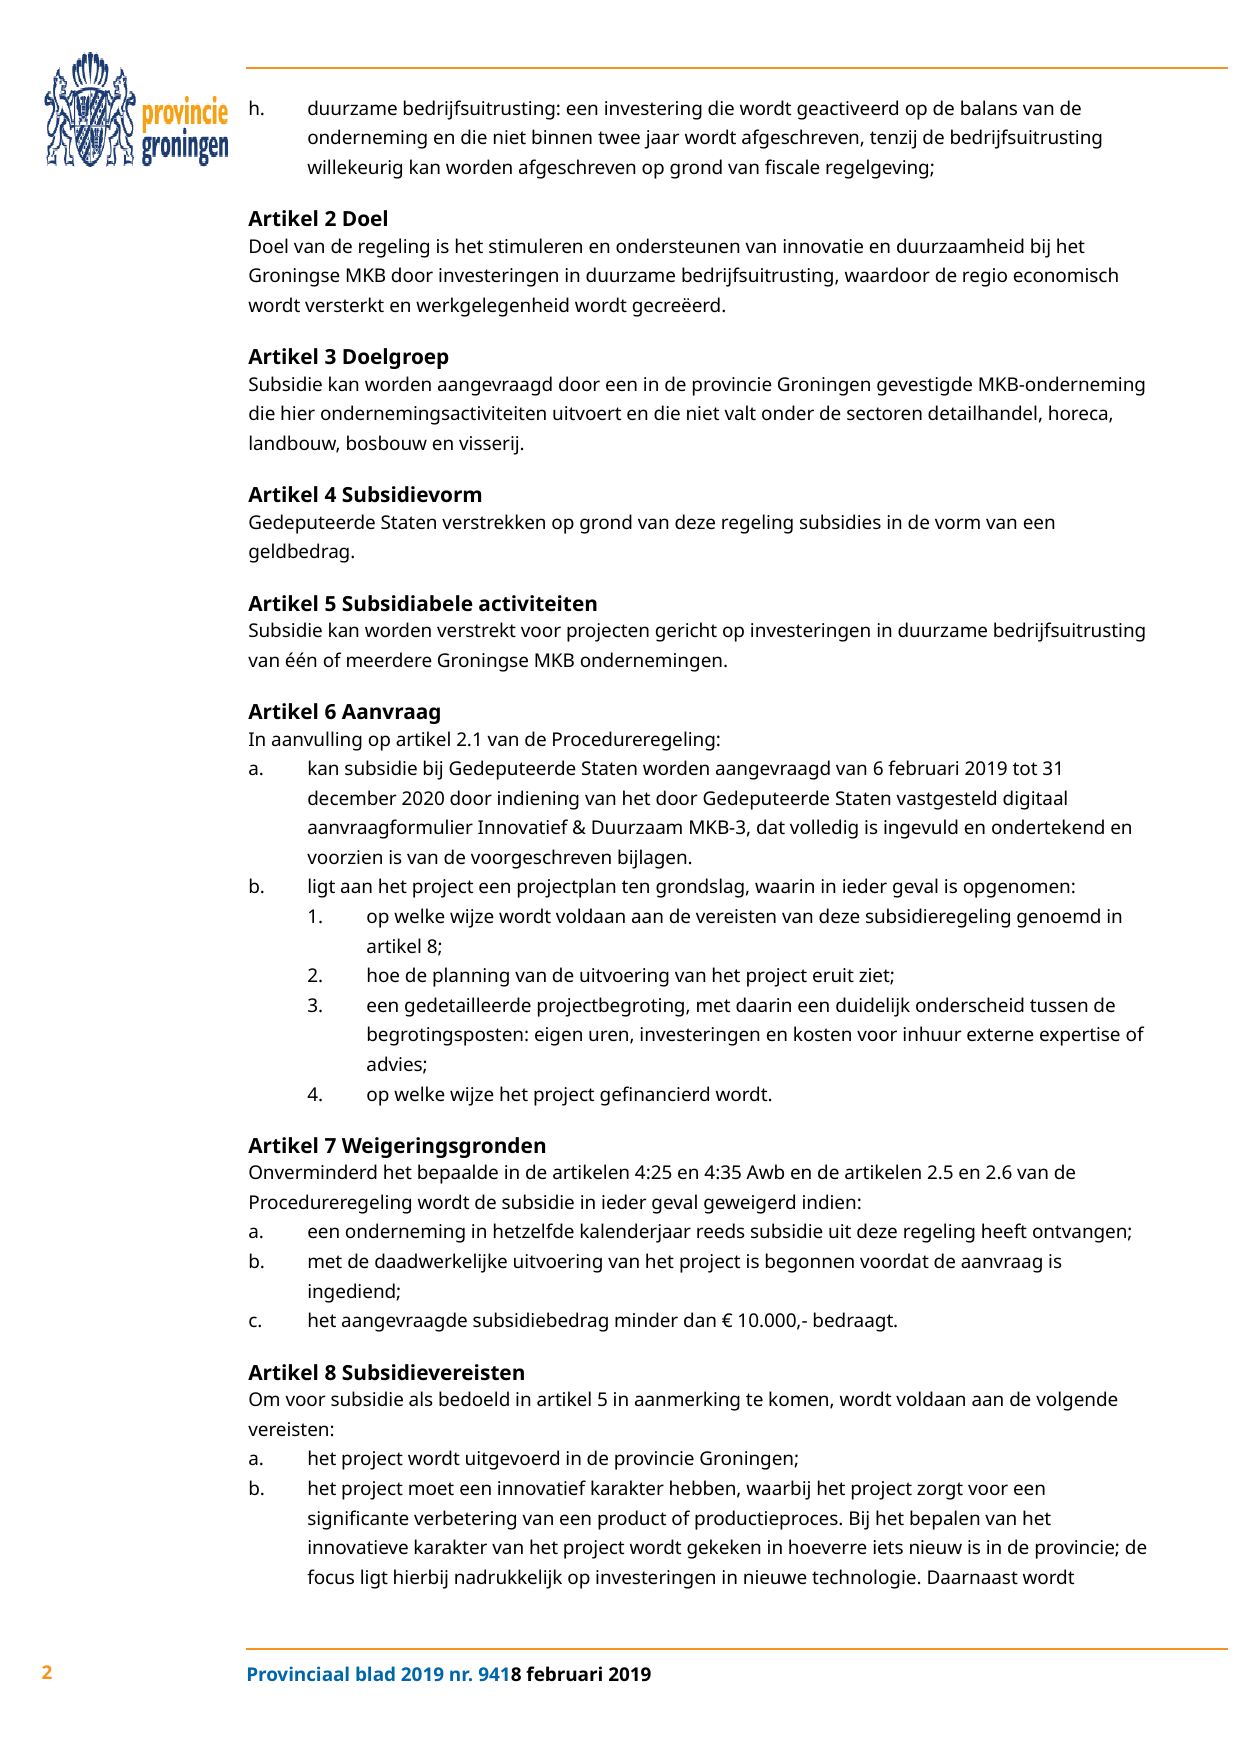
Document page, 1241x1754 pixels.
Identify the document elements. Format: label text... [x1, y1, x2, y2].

text In aanvulling op artikel 2.1 van de Procedureregeling: [248, 726, 1152, 751]
text Gedeputeerde Staten verstrekken op grond van deze regeling subsidies in de vorm van een geldbedrag. [248, 509, 1152, 564]
list op welke wijze het project gefinancierd wordt. [307, 1081, 1152, 1106]
list het project wordt uitgevoerd in de provincie Groningen; [248, 1446, 1152, 1471]
list duurzame bedrijfsuitrusting: een investering die wordt geactiveerd op de balans van de onderneming en die niet binnen twee jaar wordt afgeschreven, tenzij de bedrijfsuitrusting willekeurig kan worden afgeschreven op grond van fiscale regelgeving; [248, 95, 1152, 180]
list met de daadwerkelijke uitvoering van het project is begonnen voordat de aanvraag is ingediend; [248, 1248, 1152, 1304]
text Artikel 6 Aanvraag [248, 697, 1152, 726]
text Artikel 3 Doelgroep [248, 342, 1152, 371]
text Artikel 4 Subsidievorm [248, 480, 1152, 509]
text Onverminderd het bepaalde in de artikelen 4:25 en 4:35 Awb en de artikelen 2.5 en 2.6 van de Procedureregeling wordt de subsidie in ieder geval geweigerd indien: [248, 1159, 1152, 1215]
list hoe de planning van de uitvoering van het project eruit ziet; [307, 962, 1152, 988]
picture [41, 47, 231, 172]
text Om voor subsidie als bedoeld in artikel 5 in aanmerking te komen, wordt voldaan aan de volgende vereisten: [248, 1386, 1152, 1442]
text Subsidie kan worden aangevraagd door een in de provincie Groningen gevestigde MKB-onderneming die hier ondernemingsactiviteiten uitvoert en die niet valt onder de sectoren detailhandel, horeca, landbouw, bosbouw en visserij. [248, 371, 1152, 456]
list op welke wijze wordt voldaan aan de vereisten van deze subsidieregeling genoemd in artikel 8; [307, 903, 1152, 958]
list een onderneming in hetzelfde kalenderjaar reeds subsidie uit deze regeling heeft ontvangen; [248, 1219, 1152, 1244]
text Artikel 7 Weigeringsgronden [248, 1131, 1152, 1159]
list een gedetailleerde projectbegroting, met daarin een duidelijk onderscheid tussen de begrotingsposten: eigen uren, investeringen en kosten voor inhuur externe expertise of advies; [307, 992, 1152, 1077]
text Subsidie kan worden verstrekt voor projecten gericht op investeringen in duurzame bedrijfsuitrusting van één of meerdere Groningse MKB ondernemingen. [248, 617, 1152, 673]
list kan subsidie bij Gedeputeerde Staten worden aangevraagd van 6 februari 2019 tot 31 december 2020 door indiening van het door Gedeputeerde Staten vastgesteld digitaal aanvraagformulier Innovatief & Duurzaam MKB-3, dat volledig is ingevuld en ondertekend en voorzien is van de voorgeschreven bijlagen. [248, 755, 1152, 870]
list het project moet een innovatief karakter hebben, waarbij het project zorgt voor een significante verbetering van een product of productieproces. Bij het bepalen van het innovatieve karakter van het project wordt gekeken in hoeverre iets nieuw is in de provincie; de focus ligt hierbij nadrukkelijk op investeringen in nieuwe technologie. Daarnaast wordt [248, 1475, 1152, 1589]
list ligt aan het project een projectplan ten grondslag, waarin in ieder geval is opgenomen: [248, 874, 1152, 899]
list het aangevraagde subsidiebedrag minder dan € 10.000,- bedraagt. [248, 1307, 1152, 1333]
text Artikel 8 Subsidievereisten [248, 1358, 1152, 1386]
text Artikel 5 Subsidiabele activiteiten [248, 589, 1152, 617]
text Artikel 2 Doel [248, 204, 1152, 233]
text Doel van de regeling is het stimuleren en ondersteunen van innovatie en duurzaamheid bij het Groningse MKB door investeringen in duurzame bedrijfsuitrusting, waardoor de regio economisch wordt versterkt en werkgelegenheid wordt gecreëerd. [248, 233, 1152, 318]
